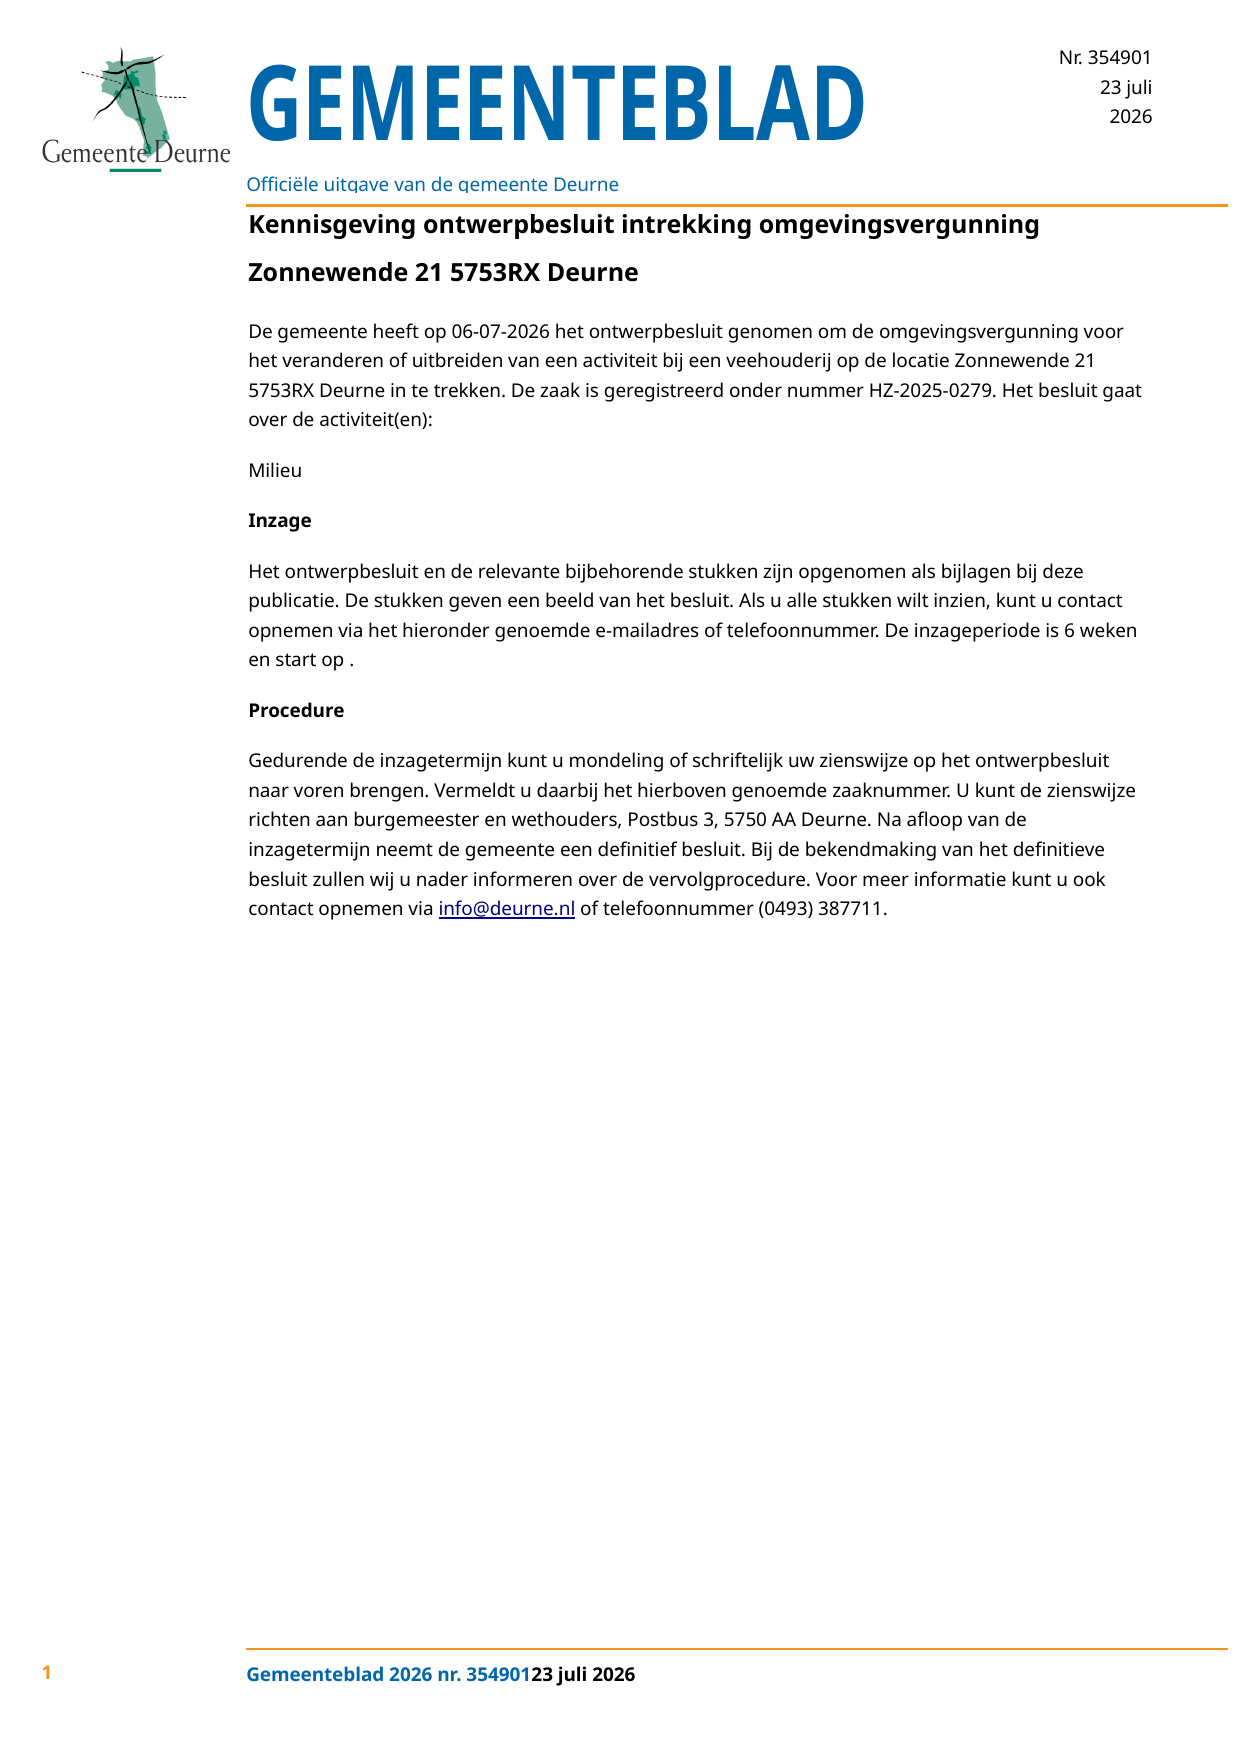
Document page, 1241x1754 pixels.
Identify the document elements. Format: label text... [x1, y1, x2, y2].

text Procedure [248, 697, 1152, 723]
text De gemeente heeft op 06-07-2026 het ontwerpbesluit genomen om de omgevingsvergunning voor het veranderen of uitbreiden van een activiteit bij een veehouderij op de locatie Zonnewende 21 5753RX Deurne in te trekken. De zaak is geregistreerd onder nummer HZ-2025-0279. Het besluit gaat over de activiteit(en): [248, 318, 1152, 432]
text Inzage [248, 507, 1152, 533]
text Gedurende de inzagetermijn kunt u mondeling of schriftelijk uw zienswijze op het ontwerpbesluit naar voren brengen. Vermeldt u daarbij het hierboven genoemde zaaknummer. U kunt de zienswijze richten aan burgemeester en wethouders, Postbus 3, 5750 AA Deurne. Na afloop van de inzagetermijn neemt de gemeente een definitief besluit. Bij de bekendmaking van het definitieve besluit zullen wij u nader informeren over de vervolgprocedure. Voor meer informatie kunt u ook contact opnemen via info@deurne.nl of telefoonnummer (0493) 387711. [248, 747, 1152, 921]
picture [41, 47, 231, 172]
text Kennisgeving ontwerpbesluit intrekking omgevingsvergunning Zonnewende 21 5753RX Deurne [248, 207, 1152, 288]
text Het ontwerpbesluit en de relevante bijbehorende stukken zijn opgenomen als bijlagen bij deze publicatie. De stukken geven een beeld van het besluit. Als u alle stukken wilt inzien, kunt u contact opnemen via het hieronder genoemde e-mailadres of telefoonnummer. De inzageperiode is 6 weken en start op . [248, 558, 1152, 672]
text Milieu [248, 457, 1152, 483]
